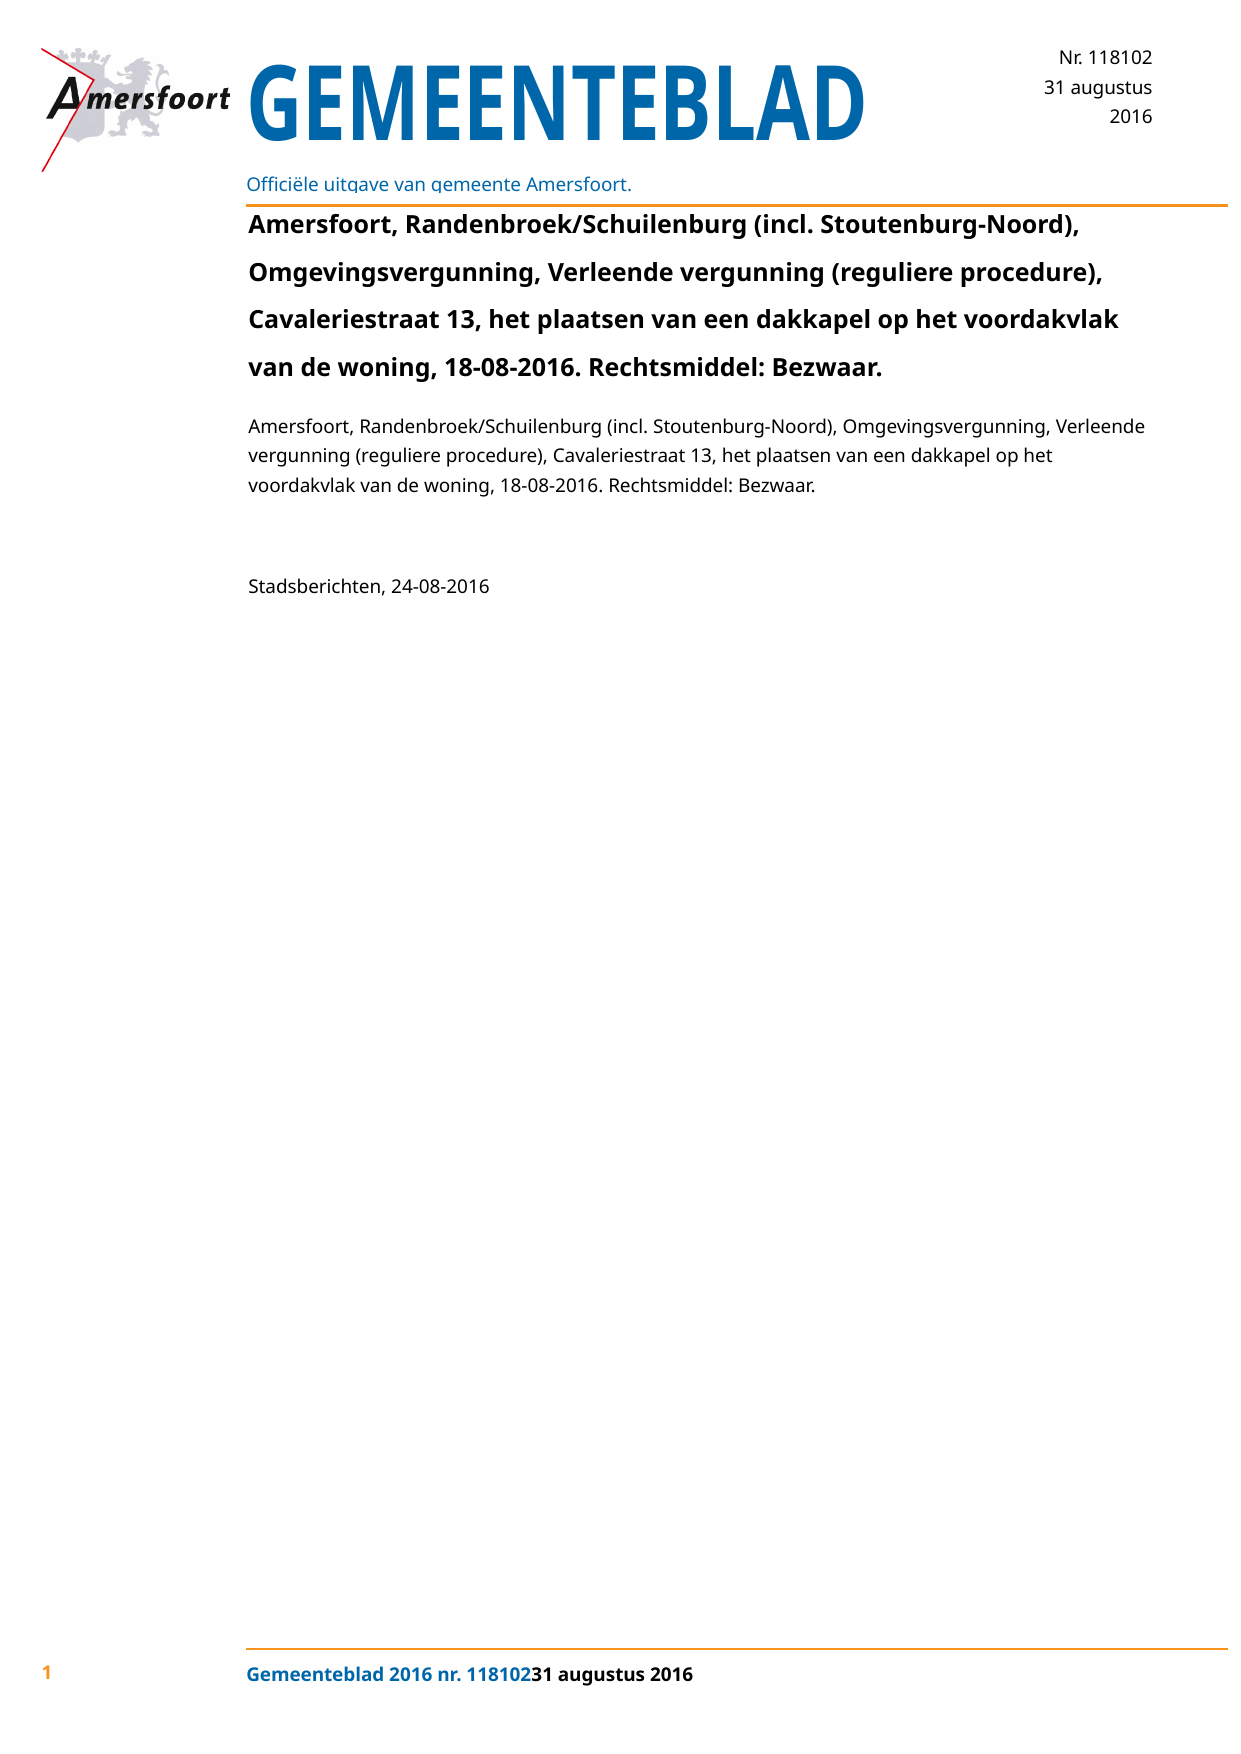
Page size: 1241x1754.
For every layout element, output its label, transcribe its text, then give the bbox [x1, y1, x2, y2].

text Stadsberichten, 24-08-2016 [248, 573, 1152, 599]
text Amersfoort, Randenbroek/Schuilenburg (incl. Stoutenburg-Noord), Omgevingsvergunning, Verleende vergunning (reguliere procedure), Cavaleriestraat 13, het plaatsen van een dakkapel op het voordakvlak van de woning, 18-08-2016. Rechtsmiddel: Bezwaar. [248, 413, 1152, 498]
picture [41, 47, 231, 172]
text Amersfoort, Randenbroek/Schuilenburg (incl. Stoutenburg-Noord), Omgevingsvergunning, Verleende vergunning (reguliere procedure), Cavaleriestraat 13, het plaatsen van een dakkapel op het voordakvlak van de woning, 18-08-2016. Rechtsmiddel: Bezwaar. [248, 207, 1152, 384]
